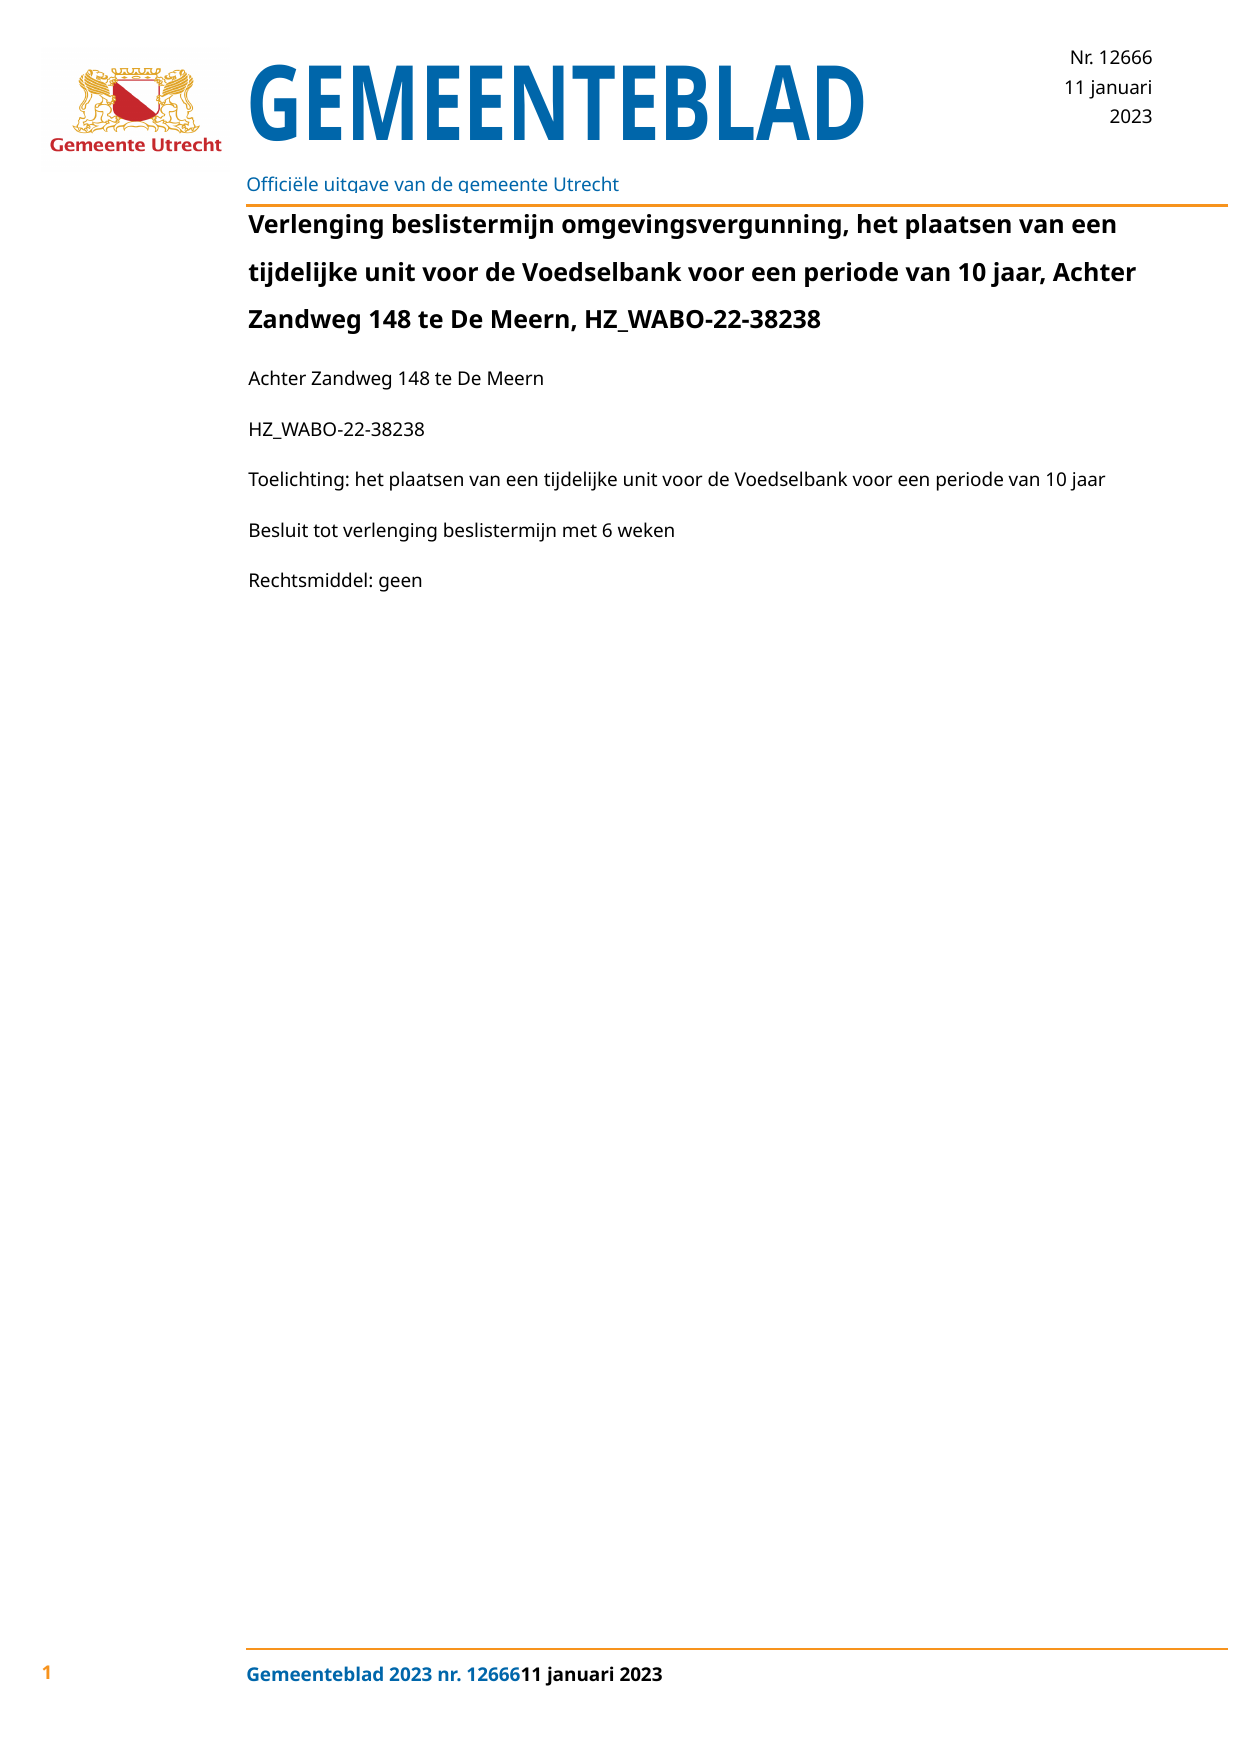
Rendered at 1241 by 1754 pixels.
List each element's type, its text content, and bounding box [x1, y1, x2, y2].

picture [41, 47, 231, 172]
text Achter Zandweg 148 te De Meern [248, 366, 1152, 391]
text Toelichting: het plaatsen van een tijdelijke unit voor de Voedselbank voor een periode van 10 jaar [248, 466, 1152, 492]
text Besluit tot verlenging beslistermijn met 6 weken [248, 517, 1152, 542]
text Rechtsmiddel: geen [248, 567, 1152, 593]
text HZ_WABO-22-38238 [248, 416, 1152, 442]
text Verlenging beslistermijn omgevingsvergunning, het plaatsen van een tijdelijke unit voor de Voedselbank voor een periode van 10 jaar, Achter Zandweg 148 te De Meern, HZ_WABO-22-38238 [248, 207, 1152, 336]
